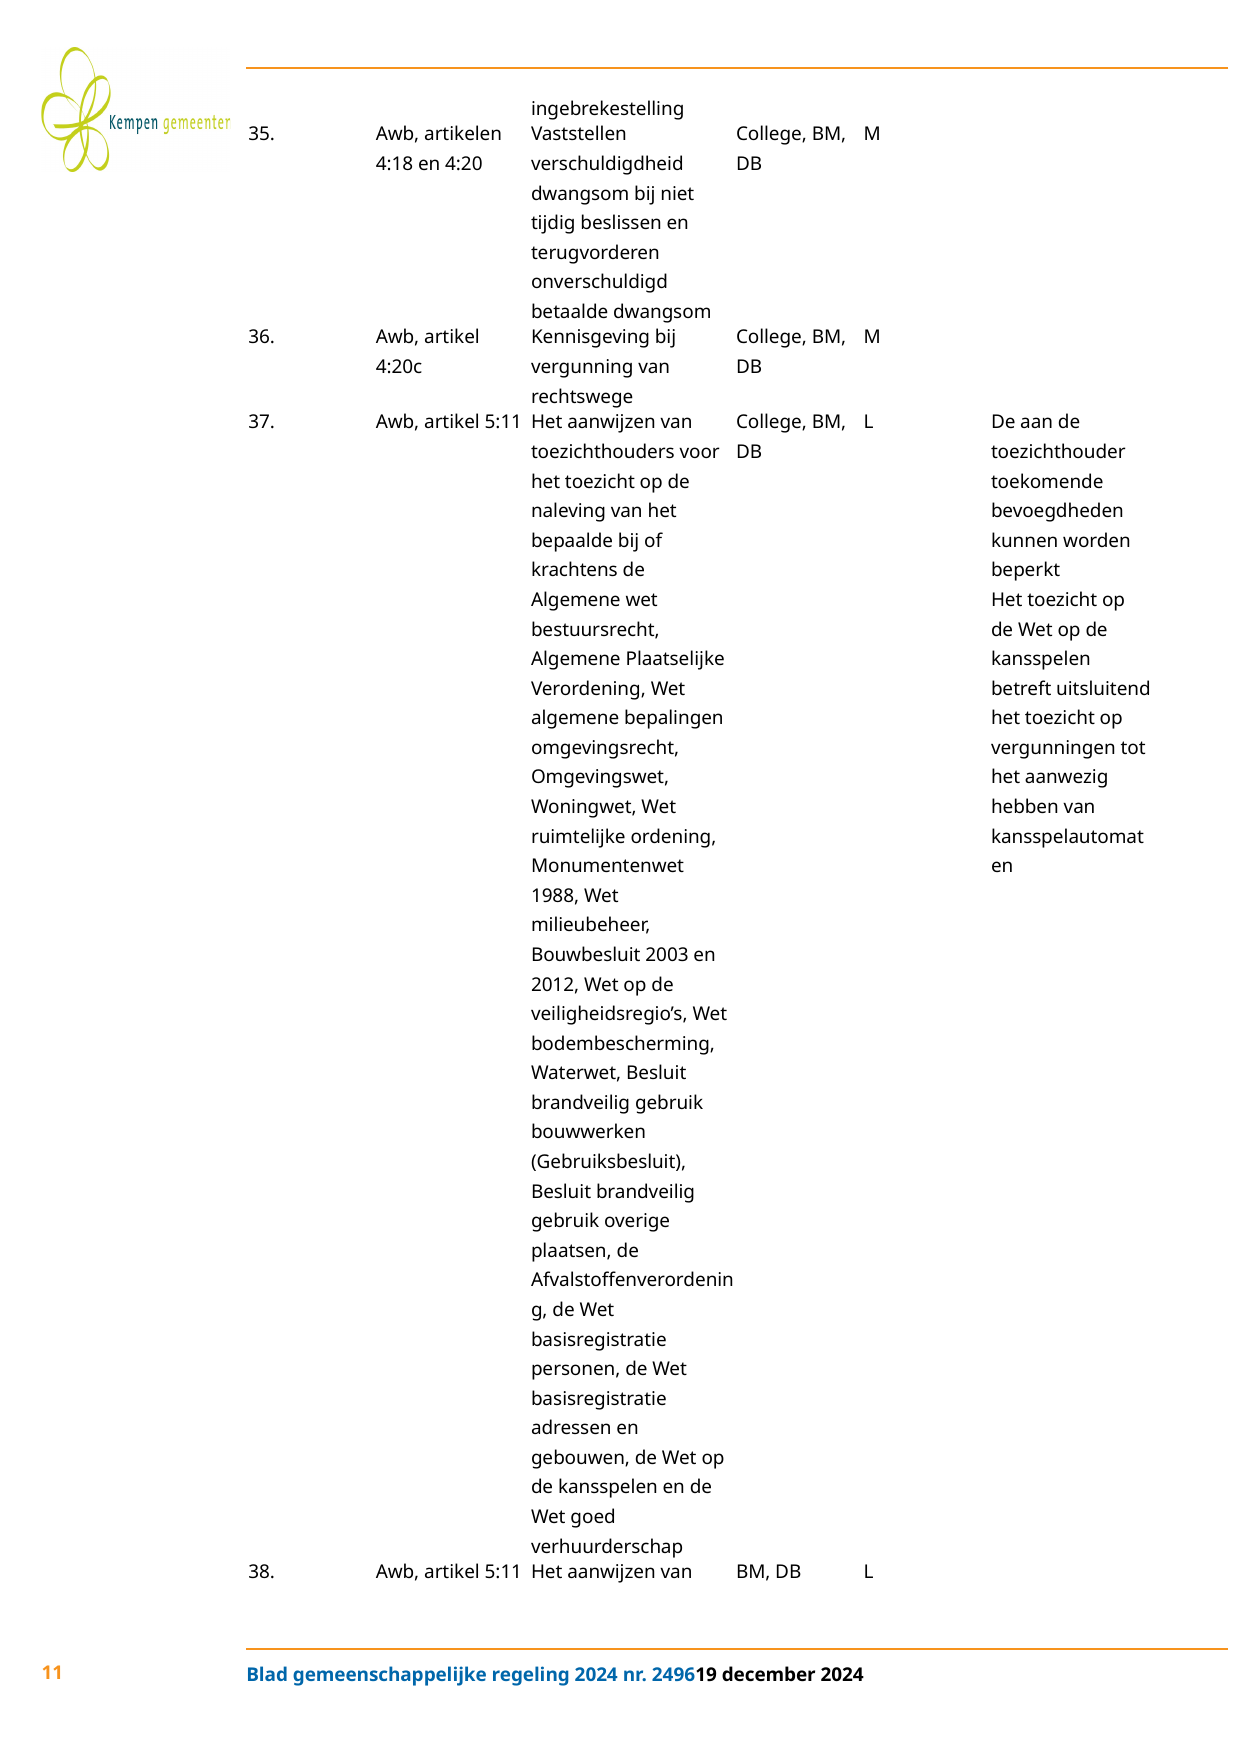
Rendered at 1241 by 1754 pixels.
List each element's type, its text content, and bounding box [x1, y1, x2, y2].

table_cell Awb, artikel 5:11 [376, 1559, 531, 1584]
table_cell M [863, 324, 991, 409]
table_cell [376, 95, 531, 121]
table_cell [991, 1559, 1152, 1584]
table_cell [991, 121, 1152, 324]
table_cell 35. [248, 121, 376, 324]
table_cell College, BM, DB [736, 121, 863, 324]
picture [41, 47, 231, 172]
table_cell Kennisgeving bij vergunning van rechtswege [531, 324, 736, 409]
table_cell [991, 95, 1152, 121]
table_cell BM, DB [736, 1559, 863, 1584]
table_cell Het aanwijzen van toezichthouders voor het toezicht op de naleving van het bepaalde bij of krachtens de Algemene wet bestuursrecht, Algemene Plaatselijke Verordening, Wet algemene bepalingen omgevingsrecht, Omgevingswet, Woningwet, Wet ruimtelijke ordening, Monumentenwet 1988, Wet milieubeheer, Bouwbesluit 2003 en 2012, Wet op de veiligheidsregio’s, Wet bodembescherming, Waterwet, Besluit brandveilig gebruik bouwwerken (Gebruiksbesluit), Besluit brandveilig gebruik overige plaatsen, de Afvalstoffenverordening, de Wet basisregistratie personen, de Wet basisregistratie adressen en gebouwen, de Wet op de kansspelen en de Wet goed verhuurderschap [531, 409, 736, 1558]
table_cell Awb, artikel 5:11 [376, 409, 531, 1558]
table_cell 38. [248, 1559, 376, 1584]
table_cell [736, 95, 863, 121]
table_cell [248, 95, 376, 121]
table_cell Vaststellen verschuldigdheid dwangsom bij niet tijdig beslissen en terugvorderen onverschuldigd betaalde dwangsom [531, 121, 736, 324]
table_cell 36. [248, 324, 376, 409]
table_cell L [863, 409, 991, 1558]
table_cell L [863, 1559, 991, 1584]
table_cell College, BM, DB [736, 409, 863, 1558]
table_cell ingebrekestelling [531, 95, 736, 121]
table_cell College, BM, DB [736, 324, 863, 409]
table_cell De aan de toezichthouder toekomende bevoegdheden kunnen worden beperkt Het toezicht op de Wet op de kansspelen betreft uitsluitend het toezicht op vergunningen tot het aanwezig hebben van kansspelautomaten [991, 409, 1152, 1558]
table_cell Awb, artikel 4:20c [376, 324, 531, 409]
table_cell M [863, 121, 991, 324]
table_cell [863, 95, 991, 121]
table_cell 37. [248, 409, 376, 1558]
table_cell [991, 324, 1152, 409]
table_cell Het aanwijzen van [531, 1559, 736, 1584]
table_cell Awb, artikelen 4:18 en 4:20 [376, 121, 531, 324]
